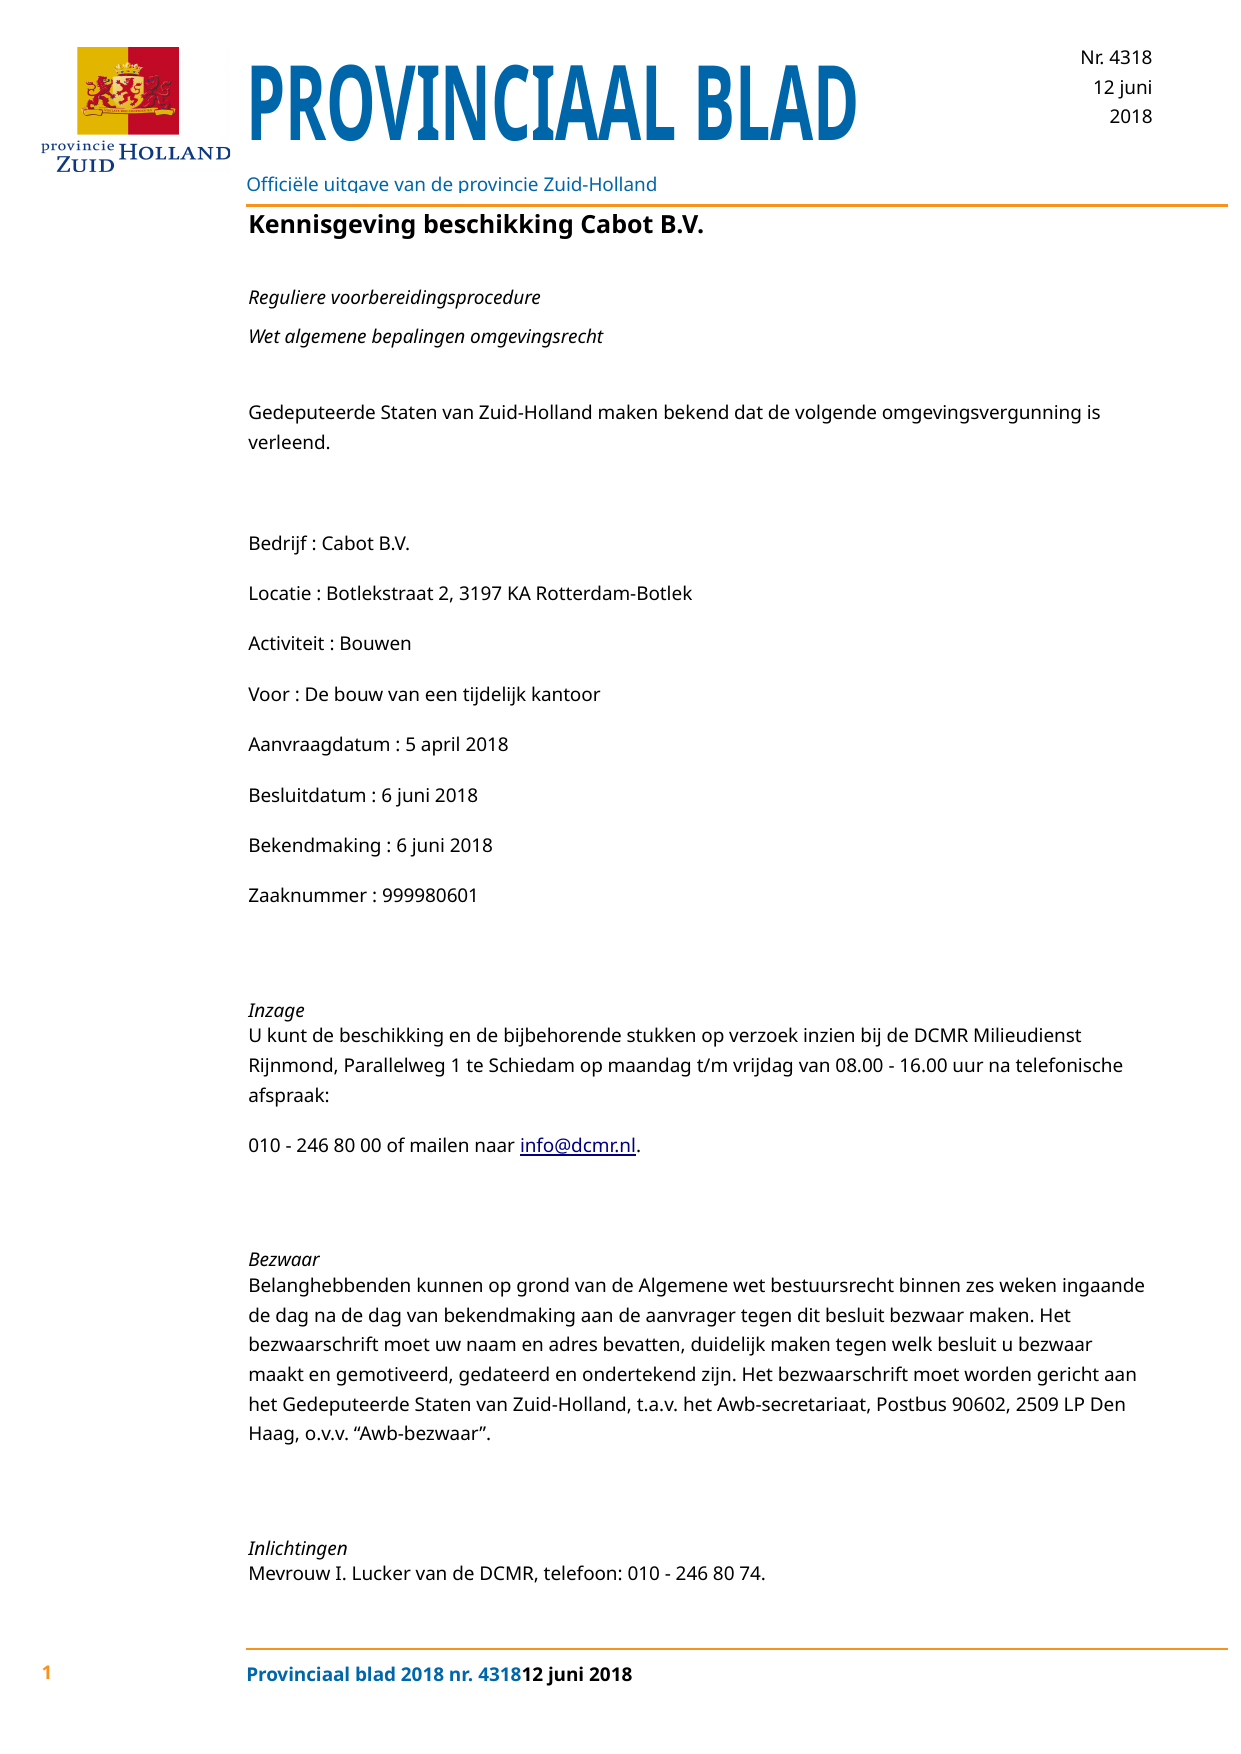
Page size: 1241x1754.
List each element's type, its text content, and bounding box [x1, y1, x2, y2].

text Belanghebbenden kunnen op grond van de Algemene wet bestuursrecht binnen zes weken ingaande de dag na de dag van bekendmaking aan de aanvrager tegen dit besluit bezwaar maken. Het bezwaarschrift moet uw naam en adres bevatten, duidelijk maken tegen welk besluit u bezwaar maakt en gemotiveerd, gedateerd en ondertekend zijn. Het bezwaarschrift moet worden gericht aan het Gedeputeerde Staten van Zuid-Holland, t.a.v. het Awb-secretariaat, Postbus 90602, 2509 LP Den Haag, o.v.v. “Awb-bezwaar”. [248, 1272, 1152, 1446]
text 010 - 246 80 00 of mailen naar info@dcmr.nl. [248, 1132, 1152, 1158]
text Aanvraagdatum : 5 april 2018 [248, 731, 1152, 757]
text Zaaknummer : 999980601 [248, 883, 1152, 908]
text Wet algemene bepalingen omgevingsrecht [248, 323, 1152, 349]
text Reguliere voorbereidingsprocedure [248, 284, 1152, 309]
text Locatie : Botlekstraat 2, 3197 KA Rotterdam-Botlek [248, 580, 1152, 606]
text Bedrijf : Cabot B.V. [248, 530, 1152, 555]
text Inzage [248, 997, 1152, 1023]
text Activiteit : Bouwen [248, 631, 1152, 656]
text Gedeputeerde Staten van Zuid-Holland maken bekend dat de volgende omgevingsvergunning is verleend. [248, 399, 1152, 454]
text Bekendmaking : 6 juni 2018 [248, 832, 1152, 858]
text Kennisgeving beschikking Cabot B.V. [248, 207, 1152, 241]
text Besluitdatum : 6 juni 2018 [248, 782, 1152, 807]
picture [41, 47, 231, 172]
text U kunt de beschikking en de bijbehorende stukken op verzoek inzien bij de DCMR Milieudienst Rijnmond, Parallelweg 1 te Schiedam op maandag t/m vrijdag van 08.00 - 16.00 uur na telefonische afspraak: [248, 1023, 1152, 1108]
text Inlichtingen [248, 1535, 1152, 1560]
text Voor : De bouw van een tijdelijk kantoor [248, 681, 1152, 707]
text Mevrouw I. Lucker van de DCMR, telefoon: 010 - 246 80 74. [248, 1560, 1152, 1586]
text Bezwaar [248, 1247, 1152, 1272]
